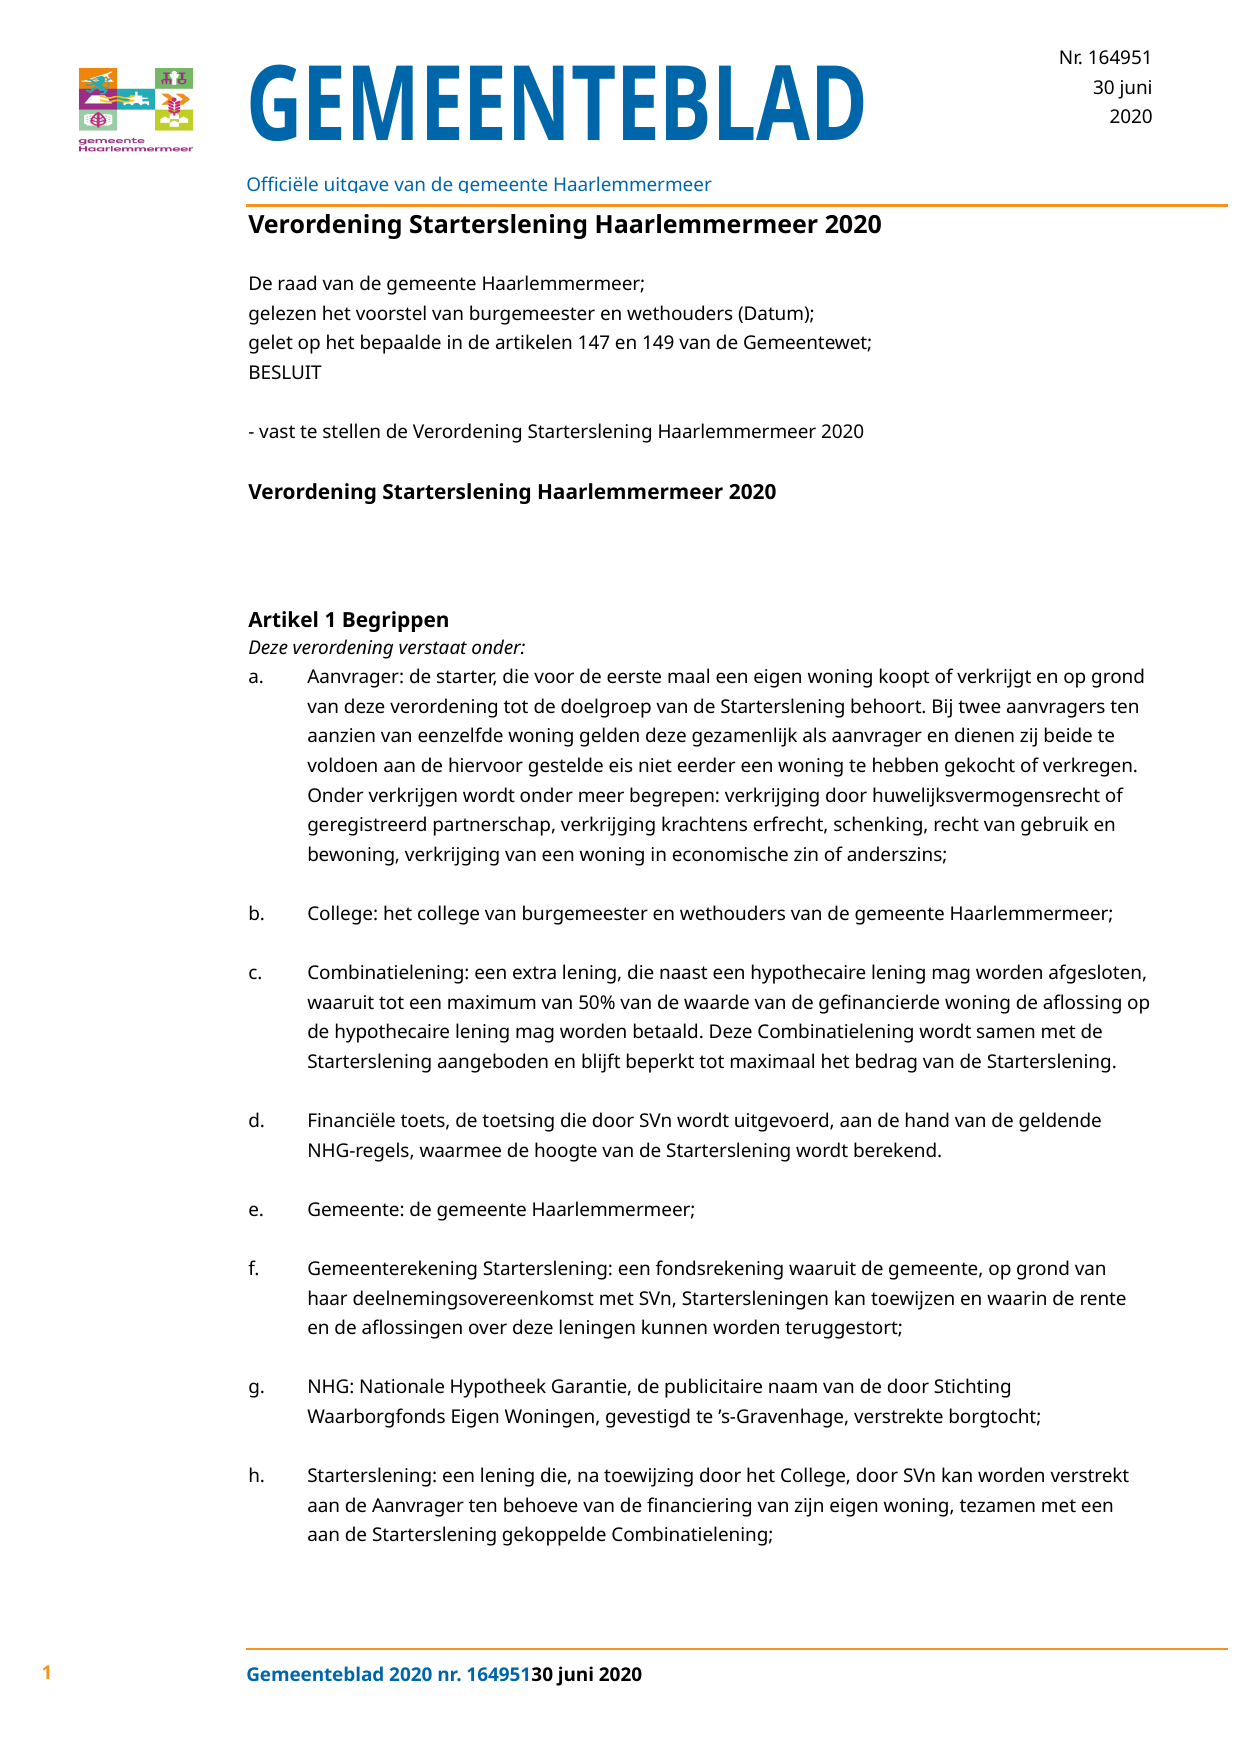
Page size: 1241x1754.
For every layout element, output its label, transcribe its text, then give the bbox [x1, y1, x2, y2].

list NHG: Nationale Hypotheek Garantie, de publicitaire naam van de door Stichting Waarborgfonds Eigen Woningen, gevestigd te ’s-Gravenhage, verstrekte borgtocht; [248, 1373, 1152, 1429]
list Financiële toets, de toetsing die door SVn wordt uitgevoerd, aan de hand van de geldende NHG-regels, waarmee de hoogte van de Starterslening wordt berekend. [248, 1107, 1152, 1163]
list College: het college van burgemeester en wethouders van de gemeente Haarlemmermeer; [248, 900, 1152, 926]
list Combinatielening: een extra lening, die naast een hypothecaire lening mag worden afgesloten, waaruit tot een maximum van 50% van de waarde van de gefinancierde woning de aflossing op de hypothecaire lening mag worden betaald. Deze Combinatielening wordt samen met de Starterslening aangeboden en blijft beperkt tot maximaal het bedrag van de Starterslening. [248, 959, 1152, 1074]
list Gemeenterekening Starterslening: een fondsrekening waaruit de gemeente, op grond van haar deelnemingsovereenkomst met SVn, Startersleningen kan toewijzen en waarin de rente en de aflossingen over deze leningen kunnen worden teruggestort; [248, 1255, 1152, 1340]
list Gemeente: de gemeente Haarlemmermeer; [248, 1196, 1152, 1222]
text gelet op het bepaalde in de artikelen 147 en 149 van de Gemeentewet; [248, 329, 1152, 355]
text - vast te stellen de Verordening Starterslening Haarlemmermeer 2020 [248, 418, 1152, 444]
text BESLUIT [248, 359, 1152, 385]
text gelezen het voorstel van burgemeester en wethouders (Datum); [248, 300, 1152, 326]
text Artikel 1 Begrippen [248, 606, 1152, 634]
list Aanvrager: de starter, die voor de eerste maal een eigen woning koopt of verkrijgt en op grond van deze verordening tot de doelgroep van de Starterslening behoort. Bij twee aanvragers ten aanzien van eenzelfde woning gelden deze gezamenlijk als aanvrager en dienen zij beide te voldoen aan de hiervoor gestelde eis niet eerder een woning te hebben gekocht of verkregen. Onder verkrijgen wordt onder meer begrepen: verkrijging door huwelijksvermogensrecht of geregistreerd partnerschap, verkrijging krachtens erfrecht, schenking, recht van gebruik en bewoning, verkrijging van een woning in economische zin of anderszins; [248, 663, 1152, 867]
text De raad van de gemeente Haarlemmermeer; [248, 270, 1152, 296]
picture [41, 47, 231, 172]
text Verordening Starterslening Haarlemmermeer 2020 [248, 477, 1152, 506]
text Verordening Starterslening Haarlemmermeer 2020 [248, 207, 1152, 241]
text Deze verordening verstaat onder: [248, 634, 1152, 660]
list Starterslening: een lening die, na toewijzing door het College, door SVn kan worden verstrekt aan de Aanvrager ten behoeve van de financiering van zijn eigen woning, tezamen met een aan de Starterslening gekoppelde Combinatielening; [248, 1462, 1152, 1547]
